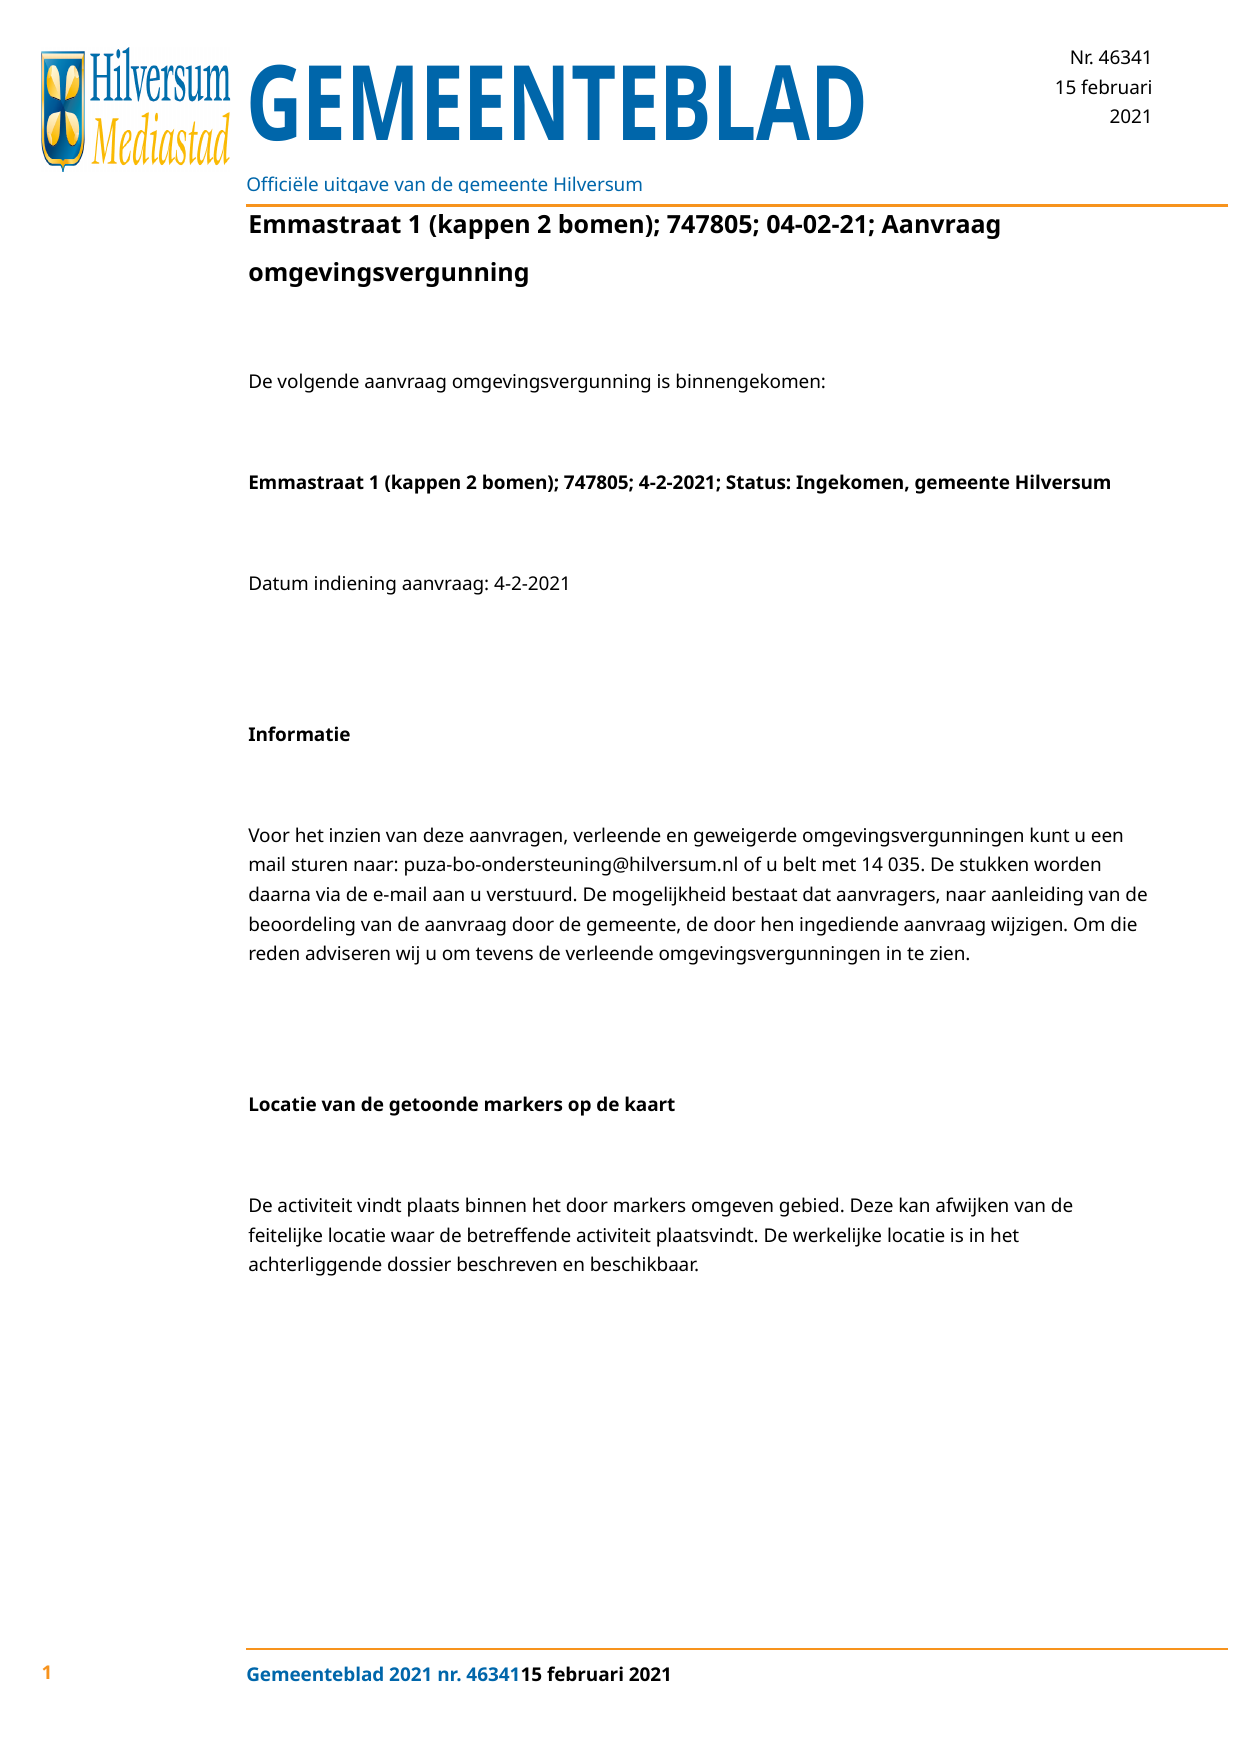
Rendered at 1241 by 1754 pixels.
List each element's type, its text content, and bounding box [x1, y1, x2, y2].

text Datum indiening aanvraag: 4-2-2021 [248, 570, 1152, 596]
text De activiteit vindt plaats binnen het door markers omgeven gebied. Deze kan afwijken van de feitelijke locatie waar de betreffende activiteit plaatsvindt. De werkelijke locatie is in het achterliggende dossier beschreven en beschikbaar. [248, 1192, 1152, 1277]
text De volgende aanvraag omgevingsvergunning is binnengekomen: [248, 368, 1152, 394]
text Voor het inzien van deze aanvragen, verleende en geweigerde omgevingsvergunningen kunt u een mail sturen naar: puza-bo-ondersteuning@hilversum.nl of u belt met 14 035. De stukken worden daarna via de e-mail aan u verstuurd. De mogelijkheid bestaat dat aanvragers, naar aanleiding van de beoordeling van de aanvraag door de gemeente, de door hen ingediende aanvraag wijzigen. Om die reden adviseren wij u om tevens de verleende omgevingsvergunningen in te zien. [248, 822, 1152, 966]
picture [41, 47, 231, 172]
text Informatie [248, 721, 1152, 747]
text Locatie van de getoonde markers op de kaart [248, 1092, 1152, 1117]
text Emmastraat 1 (kappen 2 bomen); 747805; 04-02-21; Aanvraag omgevingsvergunning [248, 207, 1152, 288]
text Emmastraat 1 (kappen 2 bomen); 747805; 4-2-2021; Status: Ingekomen, gemeente Hilversum [248, 469, 1152, 495]
